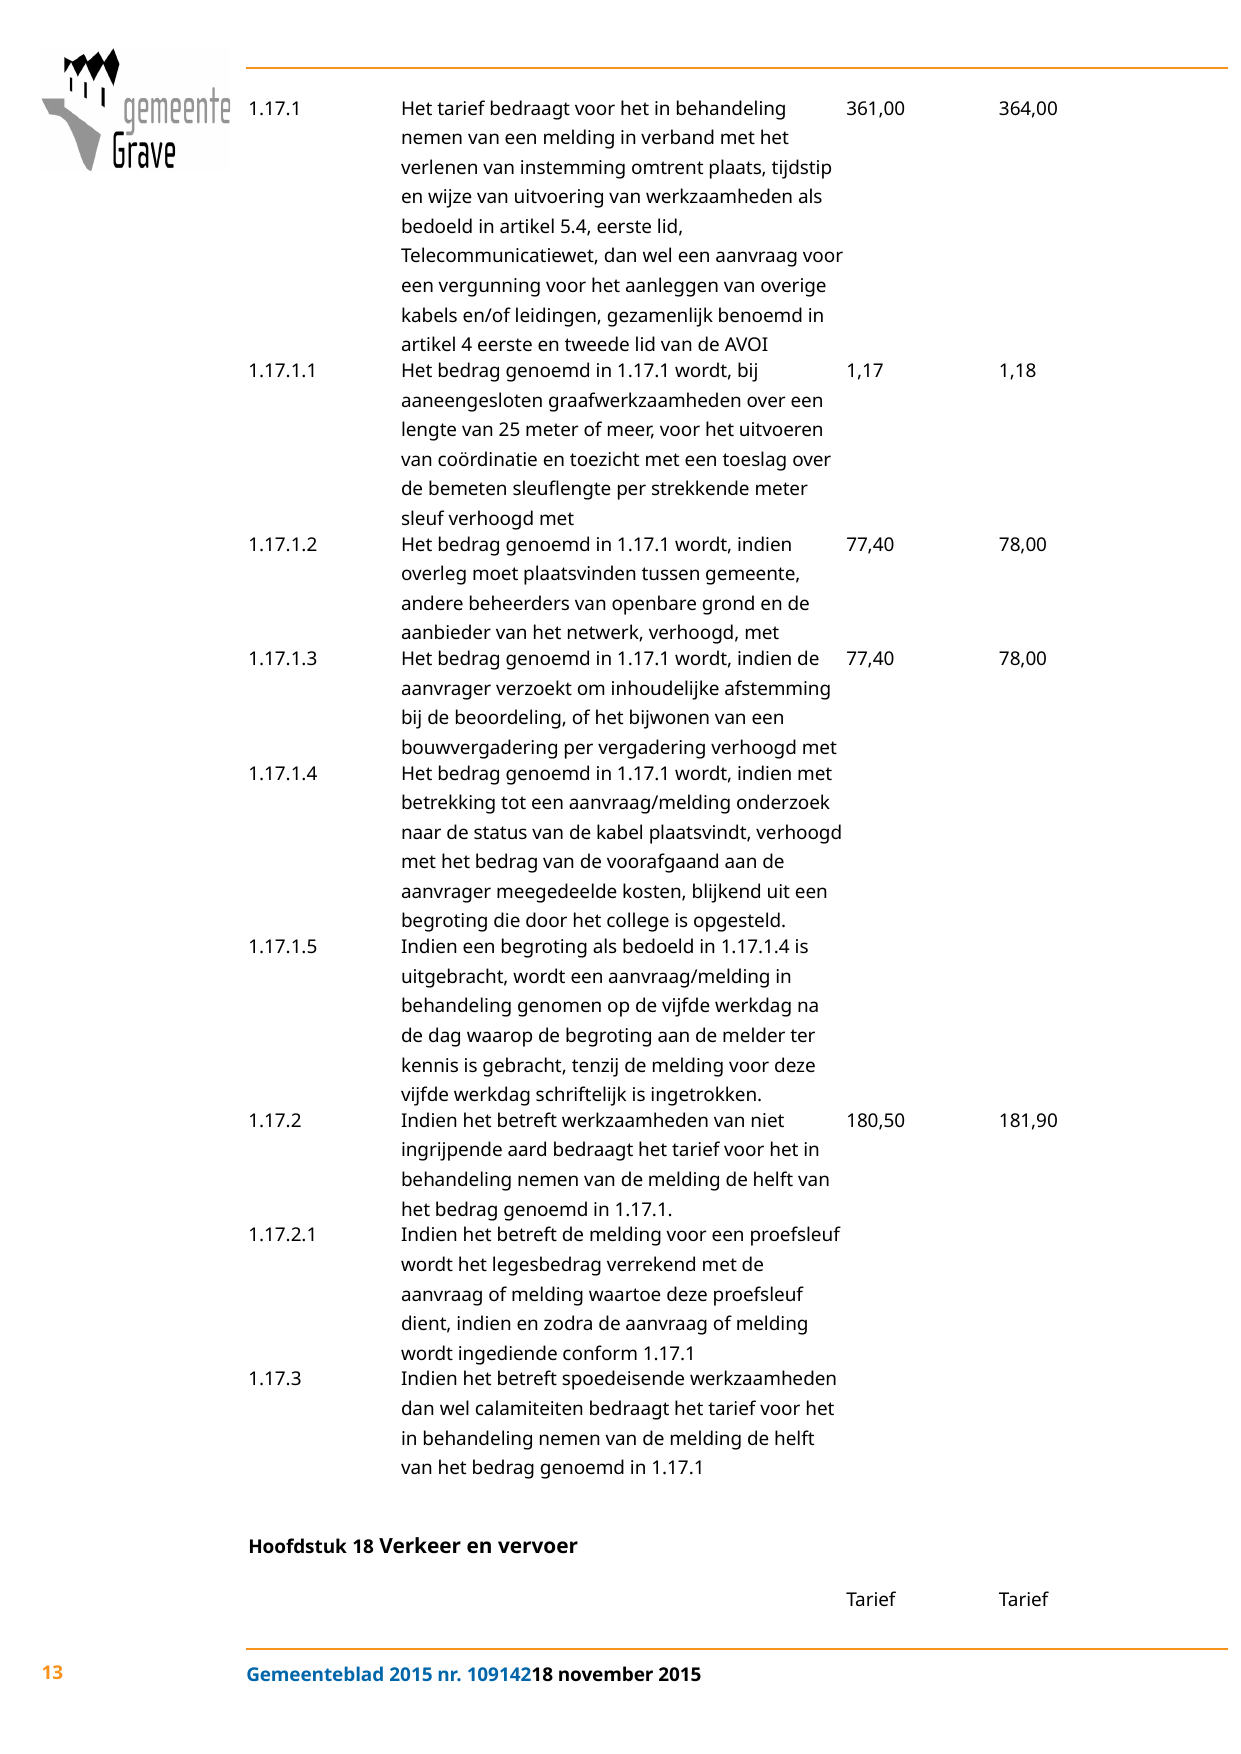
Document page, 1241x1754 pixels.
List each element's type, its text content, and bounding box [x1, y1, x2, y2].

table_cell Indien het betreft werkzaamheden van niet ingrijpende aard bedraagt het tarief voor het in behandeling nemen van de melding de helft van het bedrag genoemd in 1.17.1. [401, 1107, 846, 1222]
table_cell 78,00 [999, 531, 1152, 645]
table_cell Indien een begroting als bedoeld in 1.17.1.4 is uitgebracht, wordt een aanvraag/melding in behandeling genomen op de vijfde werkdag na de dag waarop de begroting aan de melder ter kennis is gebracht, tenzij de melding voor deze vijfde werkdag schriftelijk is ingetrokken. [401, 934, 846, 1107]
table_cell Het bedrag genoemd in 1.17.1 wordt, indien met betrekking tot een aanvraag/melding onderzoek naar de status van de kabel plaatsvindt, verhoogd met het bedrag van de voorafgaand aan de aanvrager meegedeelde kosten, blijkend uit een begroting die door het college is opgesteld. [401, 760, 846, 933]
table_cell Indien het betreft spoedeisende werkzaamheden dan wel calamiteiten bedraagt het tarief voor het in behandeling nemen van de melding de helft van het bedrag genoemd in 1.17.1 [401, 1366, 846, 1480]
table_cell [846, 934, 999, 1107]
table_cell [846, 760, 999, 933]
table_cell Het bedrag genoemd in 1.17.1 wordt, bij aaneengesloten graafwerkzaamheden over een lengte van 25 meter of meer, voor het uitvoeren van coördinatie en toezicht met een toeslag over de bemeten sleuflengte per strekkende meter sleuf verhoogd met [401, 357, 846, 531]
table_cell 1.17.3 [248, 1366, 401, 1480]
table_cell [846, 1366, 999, 1480]
table_cell 77,40 [846, 645, 999, 760]
table_cell 1,17 [846, 357, 999, 531]
table_cell Het bedrag genoemd in 1.17.1 wordt, indien overleg moet plaatsvinden tussen gemeente, andere beheerders van openbare grond en de aanbieder van het netwerk, verhoogd, met [401, 531, 846, 645]
table_cell [999, 760, 1152, 933]
table_cell 1.17.2 [248, 1107, 401, 1222]
table_cell 77,40 [846, 531, 999, 645]
table_cell [999, 1222, 1152, 1366]
table_cell 1.17.2.1 [248, 1222, 401, 1366]
table_cell 361,00 [846, 95, 999, 357]
table_header [248, 1586, 401, 1611]
picture [41, 47, 231, 172]
table_cell Het bedrag genoemd in 1.17.1 wordt, indien de aanvrager verzoekt om inhoudelijke afstemming bij de beoordeling, of het bijwonen van een bouwvergadering per vergadering verhoogd met [401, 645, 846, 760]
table_cell [846, 1222, 999, 1366]
table_cell 180,50 [846, 1107, 999, 1222]
table_cell 1.17.1.4 [248, 760, 401, 933]
table_header Tarief [846, 1586, 999, 1611]
table_cell 78,00 [999, 645, 1152, 760]
table_cell 1.17.1.2 [248, 531, 401, 645]
table_cell 1,18 [999, 357, 1152, 531]
table_cell 181,90 [999, 1107, 1152, 1222]
table_header Tarief [999, 1586, 1152, 1611]
table_cell 1.17.1.1 [248, 357, 401, 531]
table_cell [999, 1366, 1152, 1480]
table_cell 1.17.1.5 [248, 934, 401, 1107]
table_header [401, 1586, 846, 1611]
text Hoofdstuk 18 Verkeer en vervoer [248, 1532, 1152, 1560]
table_cell 1.17.1 [248, 95, 401, 357]
table_cell 1.17.1.3 [248, 645, 401, 760]
table_cell Indien het betreft de melding voor een proefsleuf wordt het legesbedrag verrekend met de aanvraag of melding waartoe deze proefsleuf dient, indien en zodra de aanvraag of melding wordt ingediende conform 1.17.1 [401, 1222, 846, 1366]
table_cell Het tarief bedraagt voor het in behandeling nemen van een melding in verband met het verlenen van instemming omtrent plaats, tijdstip en wijze van uitvoering van werkzaamheden als bedoeld in artikel 5.4, eerste lid, Telecommunicatiewet, dan wel een aanvraag voor een vergunning voor het aanleggen van overige kabels en/of leidingen, gezamenlijk benoemd in artikel 4 eerste en tweede lid van de AVOI [401, 95, 846, 357]
table_cell [999, 934, 1152, 1107]
table_cell 364,00 [999, 95, 1152, 357]
